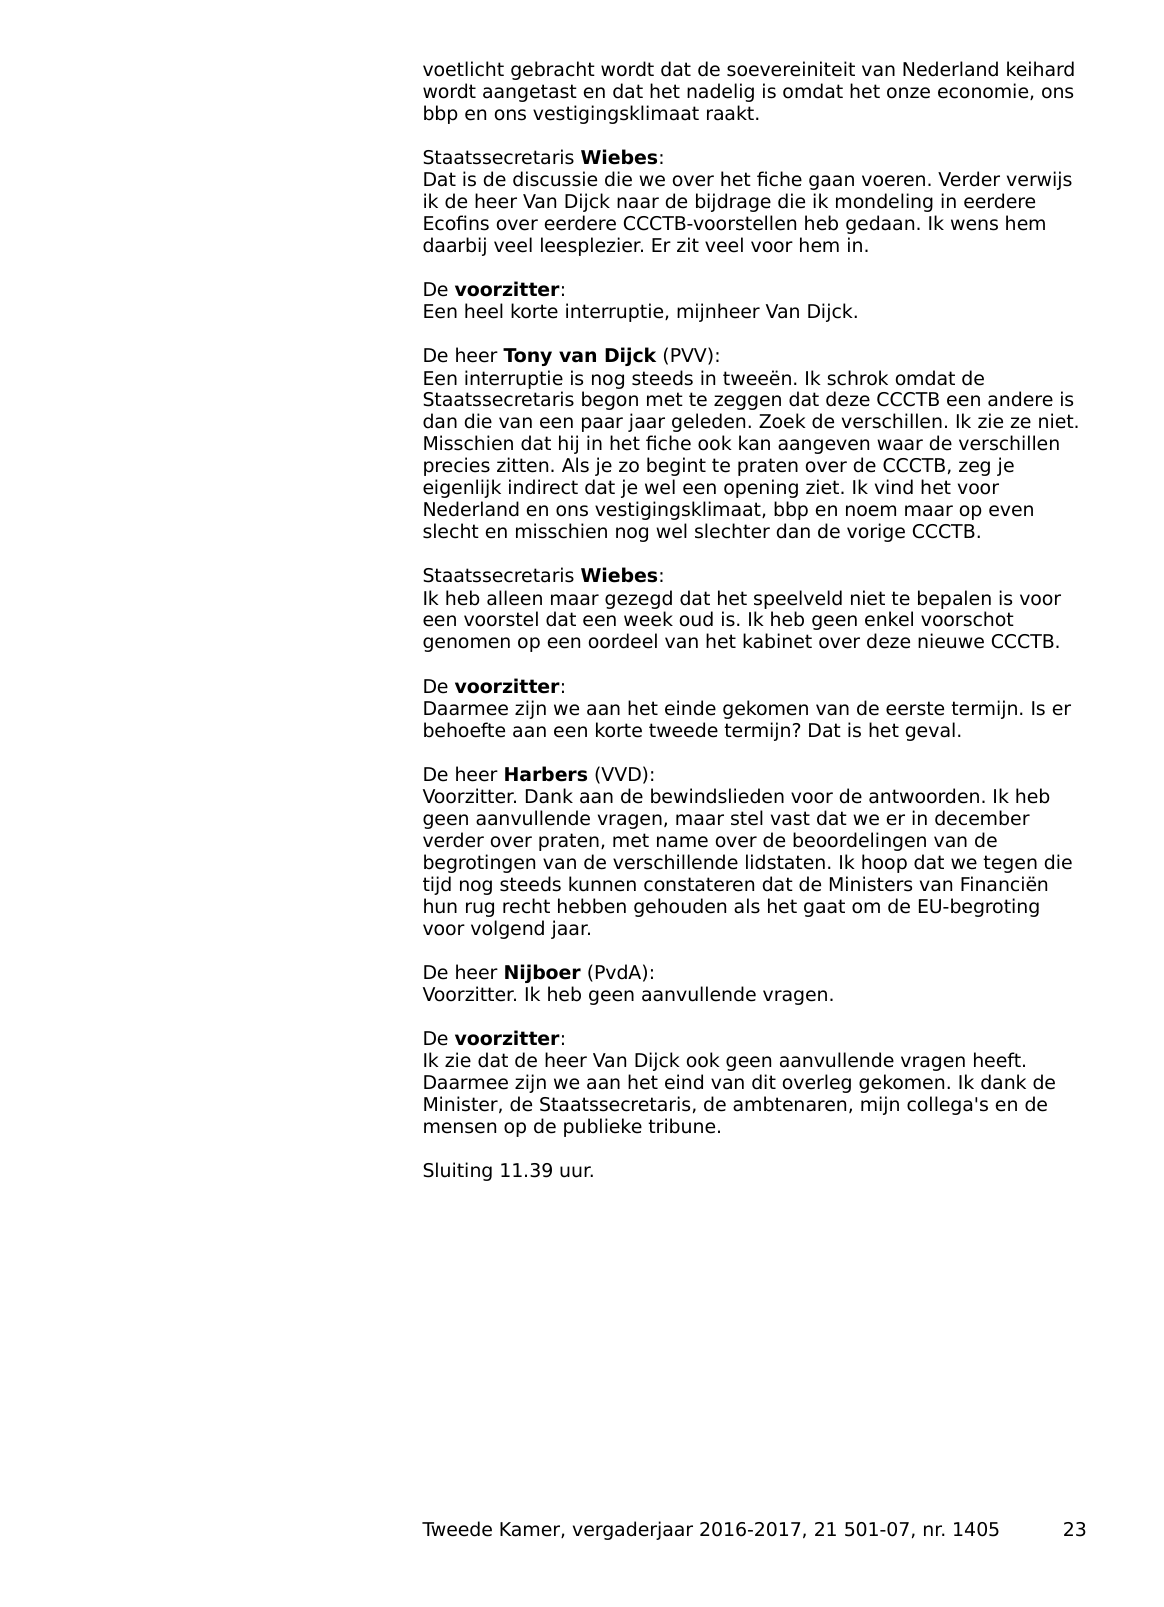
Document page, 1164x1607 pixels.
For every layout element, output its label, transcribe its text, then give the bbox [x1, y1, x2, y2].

text Staatssecretaris Wiebes: [422, 147, 1087, 169]
text De heer Tony van Dijck (PVV): [422, 345, 1087, 367]
text Een heel korte interruptie, mijnheer Van Dijck. [422, 301, 1087, 323]
text Ik zie dat de heer Van Dijck ook geen aanvullende vragen heeft. Daarmee zijn we aan het eind van dit overleg gekomen. Ik dank de Minister, de Staatssecretaris, de ambtenaren, mijn collega's en de mensen op de publieke tribune. [422, 1050, 1087, 1138]
text Sluiting 11.39 uur. [422, 1160, 1087, 1182]
text Staatssecretaris Wiebes: [422, 565, 1087, 587]
text De heer Nijboer (PvdA): [422, 962, 1087, 984]
text Daarmee zijn we aan het einde gekomen van de eerste termijn. Is er behoefte aan een korte tweede termijn? Dat is het geval. [422, 697, 1087, 741]
text De voorzitter: [422, 1028, 1087, 1050]
text Een interruptie is nog steeds in tweeën. Ik schrok omdat de Staatssecretaris begon met te zeggen dat deze CCCTB een andere is dan die van een paar jaar geleden. Zoek de verschillen. Ik zie ze niet. Misschien dat hij in het fiche ook kan aangeven waar de verschillen precies zitten. Als je zo begint te praten over de CCCTB, zeg je eigenlijk indirect dat je wel een opening ziet. Ik vind het voor Nederland en ons vestigingsklimaat, bbp en noem maar op even slecht en misschien nog wel slechter dan de vorige CCCTB. [422, 367, 1087, 543]
text voetlicht gebracht wordt dat de soevereiniteit van Nederland keihard wordt aangetast en dat het nadelig is omdat het onze economie, ons bbp en ons vestigingsklimaat raakt. [422, 59, 1087, 125]
text Dat is de discussie die we over het fiche gaan voeren. Verder verwijs ik de heer Van Dijck naar de bijdrage die ik mondeling in eerdere Ecofins over eerdere CCCTB-voorstellen heb gedaan. Ik wens hem daarbij veel leesplezier. Er zit veel voor hem in. [422, 169, 1087, 257]
text Voorzitter. Ik heb geen aanvullende vragen. [422, 984, 1087, 1006]
text De voorzitter: [422, 279, 1087, 301]
text De voorzitter: [422, 676, 1087, 697]
text Ik heb alleen maar gezegd dat het speelveld niet te bepalen is voor een voorstel dat een week oud is. Ik heb geen enkel voorschot genomen op een oordeel van het kabinet over deze nieuwe CCCTB. [422, 587, 1087, 653]
text De heer Harbers (VVD): [422, 764, 1087, 786]
text Voorzitter. Dank aan de bewindslieden voor de antwoorden. Ik heb geen aanvullende vragen, maar stel vast dat we er in december verder over praten, met name over de beoordelingen van de begrotingen van de verschillende lidstaten. Ik hoop dat we tegen die tijd nog steeds kunnen constateren dat de Ministers van Financiën hun rug recht hebben gehouden als het gaat om de EU-begroting voor volgend jaar. [422, 786, 1087, 939]
